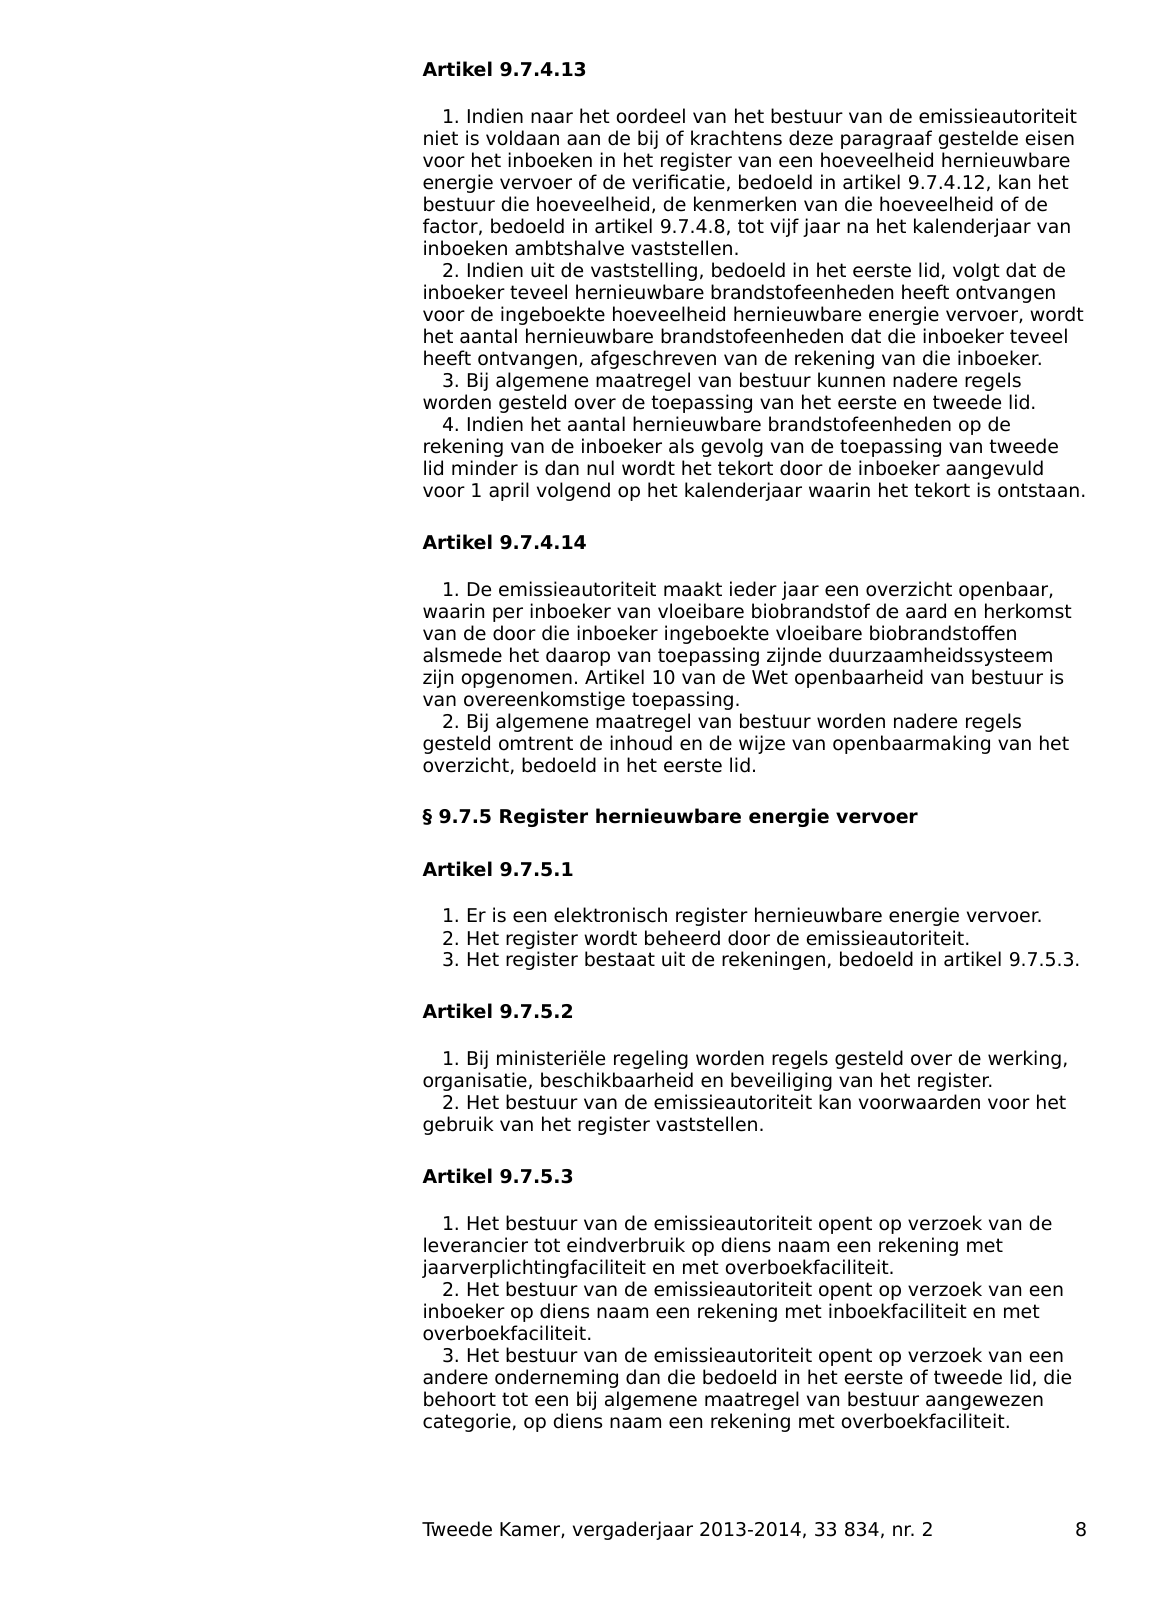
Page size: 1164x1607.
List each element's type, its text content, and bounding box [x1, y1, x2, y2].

text 4. Indien het aantal hernieuwbare brandstofeenheden op de rekening van de inboeker als gevolg van de toepassing van tweede lid minder is dan nul wordt het tekort door de inboeker aangevuld voor 1 april volgend op het kalenderjaar waarin het tekort is ontstaan. [422, 414, 1087, 502]
subtitle Artikel 9.7.5.2 [422, 1001, 1087, 1023]
subtitle Artikel 9.7.4.13 [422, 59, 1087, 81]
text 1. Bij ministeriële regeling worden regels gesteld over de werking, organisatie, beschikbaarheid en beveiliging van het register. [422, 1048, 1087, 1092]
text 3. Bij algemene maatregel van bestuur kunnen nadere regels worden gesteld over de toepassing van het eerste en tweede lid. [422, 370, 1087, 414]
subtitle Artikel 9.7.5.3 [422, 1166, 1087, 1188]
subtitle § 9.7.5 Register hernieuwbare energie vervoer [422, 806, 1087, 828]
text 2. Het register wordt beheerd door de emissieautoriteit. [422, 927, 1087, 949]
text 1. Er is een elektronisch register hernieuwbare energie vervoer. [422, 905, 1087, 927]
text 3. Het bestuur van de emissieautoriteit opent op verzoek van een andere onderneming dan die bedoeld in het eerste of tweede lid, die behoort tot een bij algemene maatregel van bestuur aangewezen categorie, op diens naam een rekening met overboekfaciliteit. [422, 1345, 1087, 1433]
text 1. Indien naar het oordeel van het bestuur van de emissieautoriteit niet is voldaan aan de bij of krachtens deze paragraaf gestelde eisen voor het inboeken in het register van een hoeveelheid hernieuwbare energie vervoer of de verificatie, bedoeld in artikel 9.7.4.12, kan het bestuur die hoeveelheid, de kenmerken van die hoeveelheid of de factor, bedoeld in artikel 9.7.4.8, tot vijf jaar na het kalenderjaar van inboeken ambtshalve vaststellen. [422, 106, 1087, 260]
text 2. Het bestuur van de emissieautoriteit opent op verzoek van een inboeker op diens naam een rekening met inboekfaciliteit en met overboekfaciliteit. [422, 1279, 1087, 1345]
text 3. Het register bestaat uit de rekeningen, bedoeld in artikel 9.7.5.3. [422, 949, 1087, 971]
text 1. Het bestuur van de emissieautoriteit opent op verzoek van de leverancier tot eindverbruik op diens naam een rekening met jaarverplichtingfaciliteit en met overboekfaciliteit. [422, 1213, 1087, 1279]
text 2. Het bestuur van de emissieautoriteit kan voorwaarden voor het gebruik van het register vaststellen. [422, 1092, 1087, 1136]
subtitle Artikel 9.7.4.14 [422, 532, 1087, 554]
subtitle Artikel 9.7.5.1 [422, 858, 1087, 880]
text 2. Indien uit de vaststelling, bedoeld in het eerste lid, volgt dat de inboeker teveel hernieuwbare brandstofeenheden heeft ontvangen voor de ingeboekte hoeveelheid hernieuwbare energie vervoer, wordt het aantal hernieuwbare brandstofeenheden dat die inboeker teveel heeft ontvangen, afgeschreven van de rekening van die inboeker. [422, 260, 1087, 370]
text 2. Bij algemene maatregel van bestuur worden nadere regels gesteld omtrent de inhoud en de wijze van openbaarmaking van het overzicht, bedoeld in het eerste lid. [422, 711, 1087, 776]
text 1. De emissieautoriteit maakt ieder jaar een overzicht openbaar, waarin per inboeker van vloeibare biobrandstof de aard en herkomst van de door die inboeker ingeboekte vloeibare biobrandstoffen alsmede het daarop van toepassing zijnde duurzaamheidssysteem zijn opgenomen. Artikel 10 van de Wet openbaarheid van bestuur is van overeenkomstige toepassing. [422, 579, 1087, 711]
